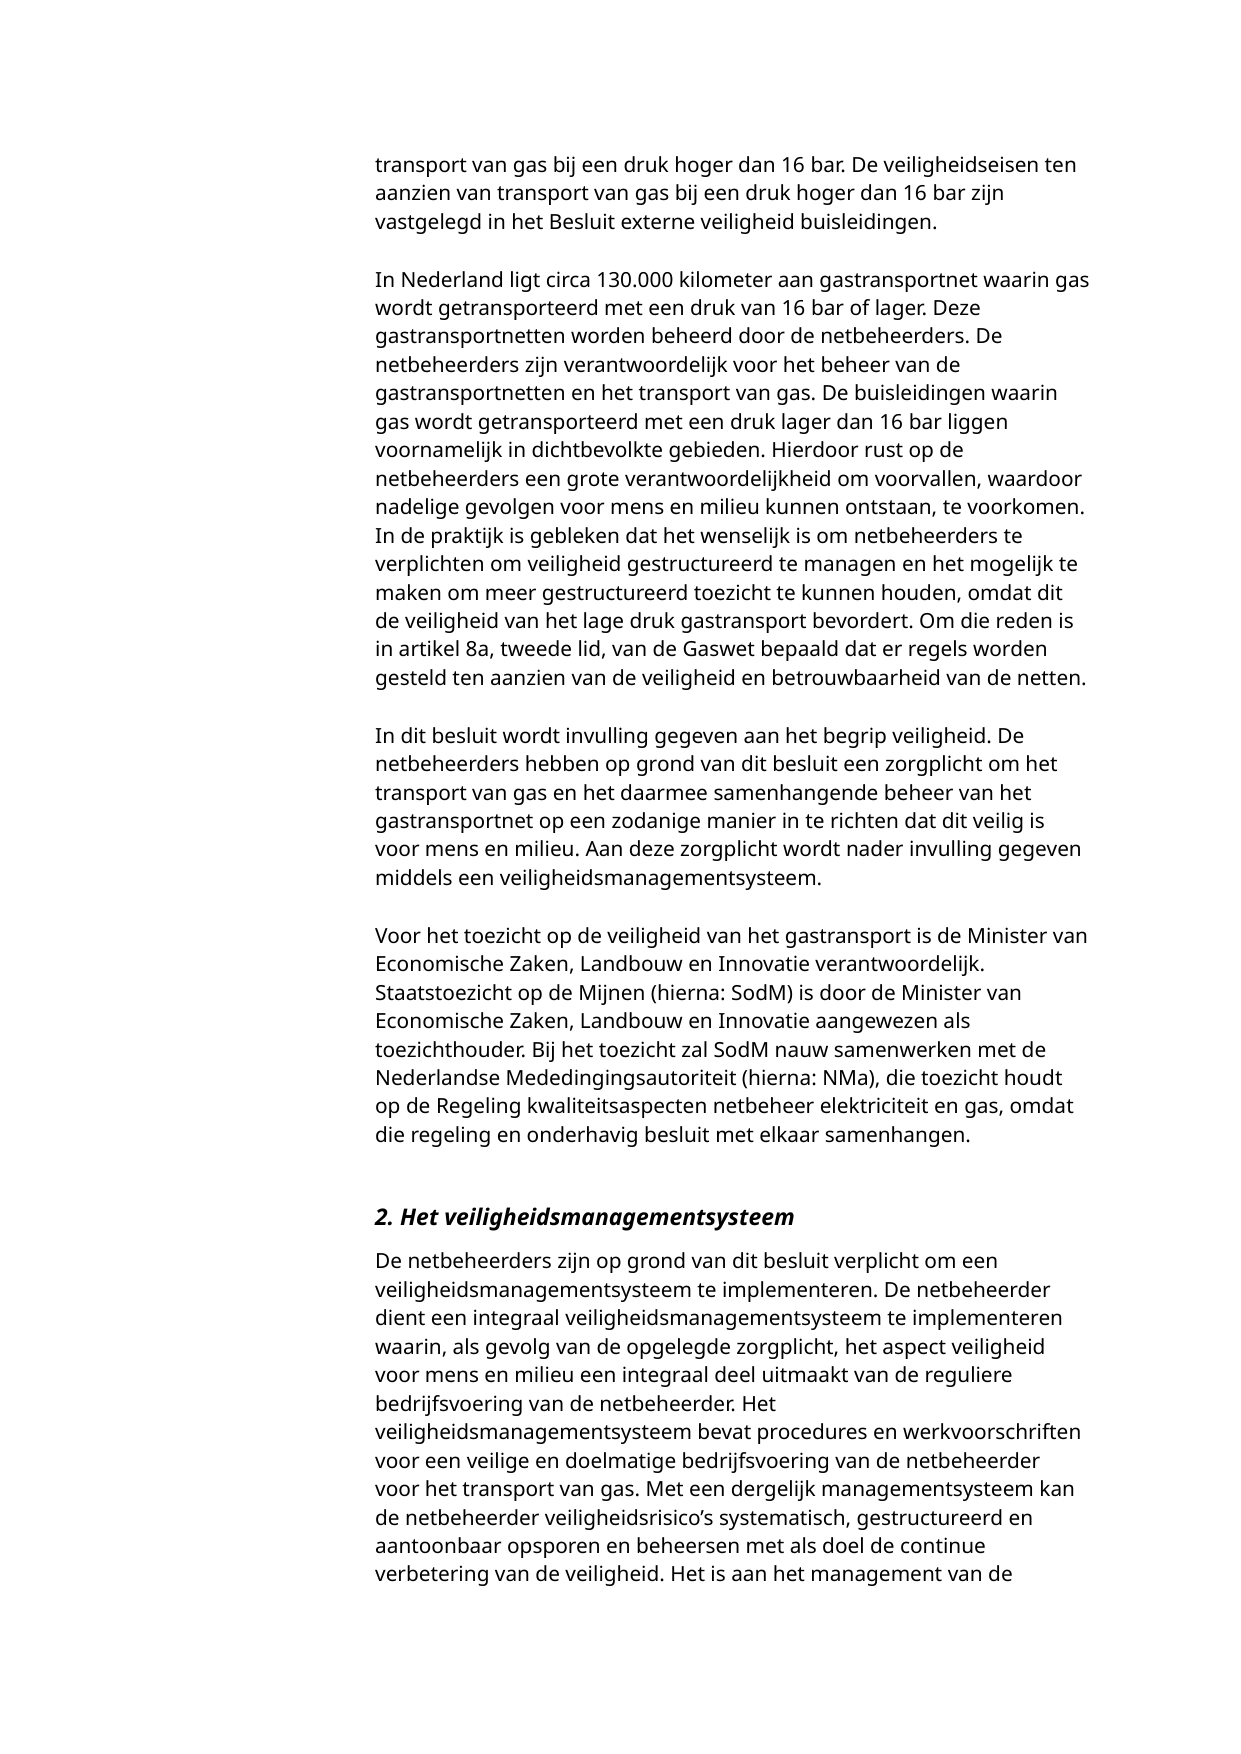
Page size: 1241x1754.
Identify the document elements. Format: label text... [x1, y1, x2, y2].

text In dit besluit wordt invulling gegeven aan het begrip veiligheid. De netbeheerders hebben op grond van dit besluit een zorgplicht om het transport van gas en het daarmee samenhangende beheer van het gastransportnet op een zodanige manier in te richten dat dit veilig is voor mens en milieu. Aan deze zorgplicht wordt nader invulling gegeven middels een veiligheidsmanagementsysteem. [375, 721, 1090, 891]
text In Nederland ligt circa 130.000 kilometer aan gastransportnet waarin gas wordt getransporteerd met een druk van 16 bar of lager. Deze gastransportnetten worden beheerd door de netbeheerders. De netbeheerders zijn verantwoordelijk voor het beheer van de gastransportnetten en het transport van gas. De buisleidingen waarin gas wordt getransporteerd met een druk lager dan 16 bar liggen voornamelijk in dichtbevolkte gebieden. Hierdoor rust op de netbeheerders een grote verantwoordelijkheid om voorvallen, waardoor nadelige gevolgen voor mens en milieu kunnen ontstaan, te voorkomen. In de praktijk is gebleken dat het wenselijk is om netbeheerders te verplichten om veiligheid gestructureerd te managen en het mogelijk te maken om meer gestructureerd toezicht te kunnen houden, omdat dit de veiligheid van het lage druk gastransport bevordert. Om die reden is in artikel 8a, tweede lid, van de Gaswet bepaald dat er regels worden gesteld ten aanzien van de veiligheid en betrouwbaarheid van de netten. [375, 265, 1090, 691]
text De netbeheerders zijn op grond van dit besluit verplicht om een veiligheidsmanagementsysteem te implementeren. De netbeheerder dient een integraal veiligheidsmanagementsysteem te implementeren waarin, als gevolg van de opgelegde zorgplicht, het aspect veiligheid voor mens en milieu een integraal deel uitmaakt van de reguliere bedrijfsvoering van de netbeheerder. Het veiligheidsmanagementsysteem bevat procedures en werkvoorschriften voor een veilige en doelmatige bedrijfsvoering van de netbeheerder voor het transport van gas. Met een dergelijk managementsysteem kan de netbeheerder veiligheidsrisico’s systematisch, gestructureerd en aantoonbaar opsporen en beheersen met als doel de continue verbetering van de veiligheid. Het is aan het management van de [375, 1247, 1090, 1588]
text transport van gas bij een druk hoger dan 16 bar. De veiligheidseisen ten aanzien van transport van gas bij een druk hoger dan 16 bar zijn vastgelegd in het Besluit externe veiligheid buisleidingen. [375, 150, 1090, 235]
subtitle 2. Het veiligheidsmanagementsysteem [375, 1200, 1090, 1232]
text Voor het toezicht op de veiligheid van het gastransport is de Minister van Economische Zaken, Landbouw en Innovatie verantwoordelijk. Staatstoezicht op de Mijnen (hierna: SodM) is door de Minister van Economische Zaken, Landbouw en Innovatie aangewezen als toezichthouder. Bij het toezicht zal SodM nauw samenwerken met de Nederlandse Mededingingsautoriteit (hierna: NMa), die toezicht houdt op de Regeling kwaliteitsaspecten netbeheer elektriciteit en gas, omdat die regeling en onderhavig besluit met elkaar samenhangen. [375, 921, 1090, 1148]
